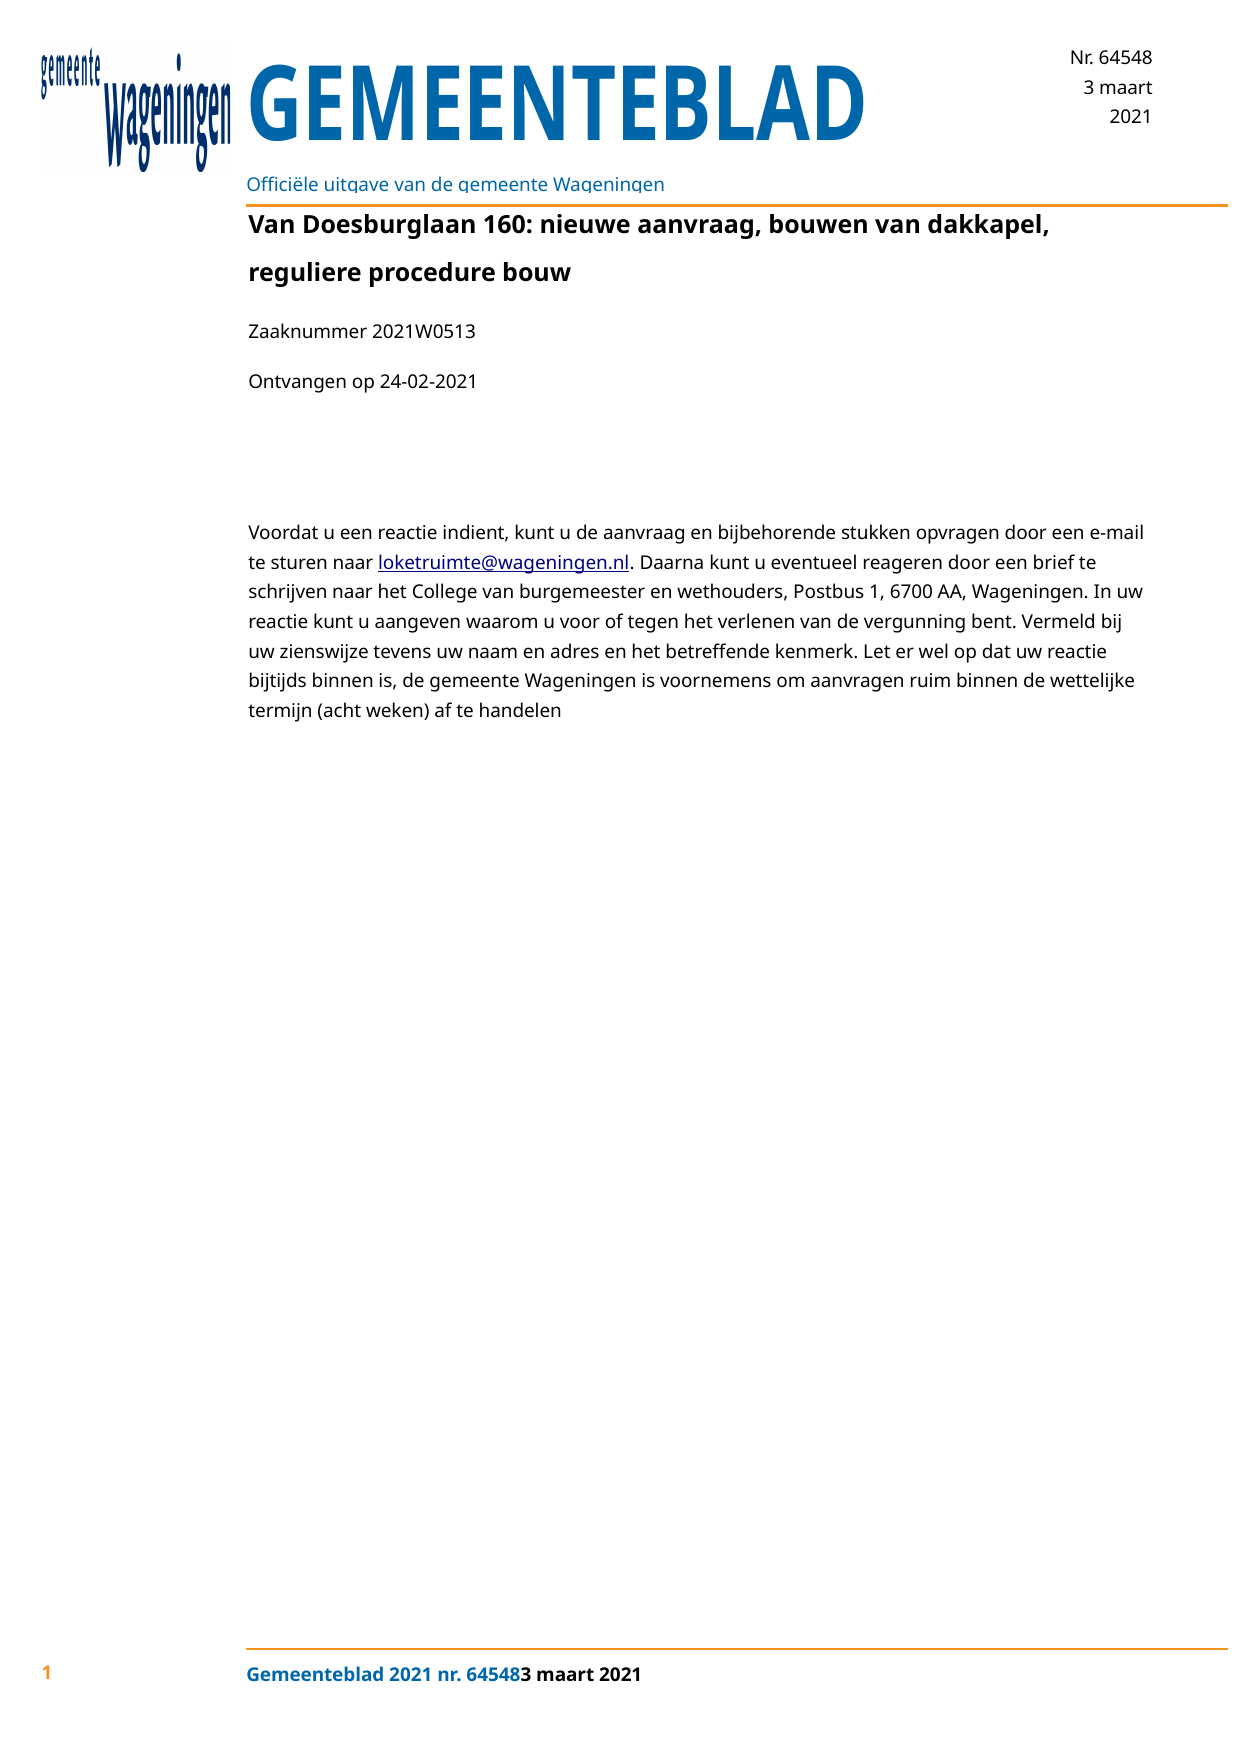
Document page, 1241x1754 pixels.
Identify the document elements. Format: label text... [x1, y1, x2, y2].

text Ontvangen op 24-02-2021 [248, 368, 1152, 394]
text Van Doesburglaan 160: nieuwe aanvraag, bouwen van dakkapel, reguliere procedure bouw [248, 207, 1152, 288]
picture [41, 47, 231, 172]
text Voordat u een reactie indient, kunt u de aanvraag en bijbehorende stukken opvragen door een e-mail te sturen naar loketruimte@wageningen.nl. Daarna kunt u eventueel reageren door een brief te schrijven naar het College van burgemeester en wethouders, Postbus 1, 6700 AA, Wageningen. In uw reactie kunt u aangeven waarom u voor of tegen het verlenen van de vergunning bent. Vermeld bij uw zienswijze tevens uw naam en adres en het betreffende kenmerk. Let er wel op dat uw reactie bijtijds binnen is, de gemeente Wageningen is voornemens om aanvragen ruim binnen de wettelijke termijn (acht weken) af te handelen [248, 519, 1152, 723]
text Zaaknummer 2021W0513 [248, 318, 1152, 344]
